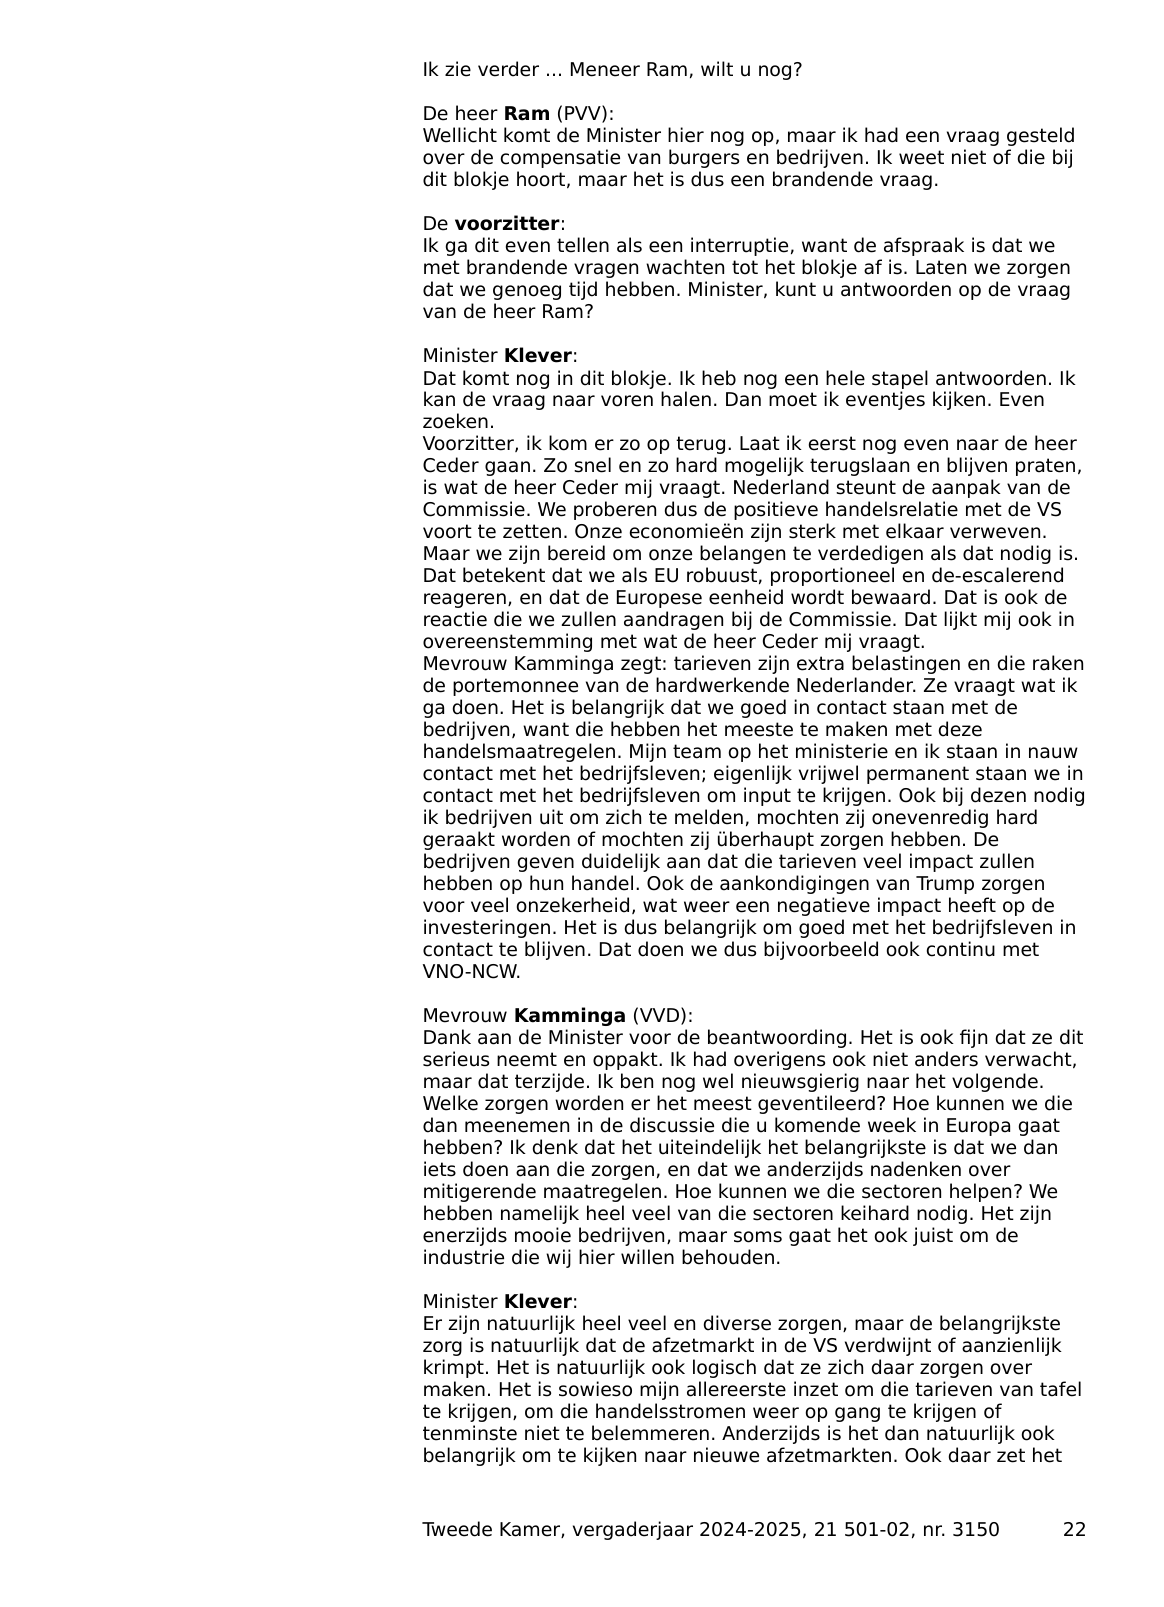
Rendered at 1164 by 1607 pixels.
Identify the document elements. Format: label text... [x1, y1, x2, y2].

text Minister Klever: [422, 345, 1087, 367]
text Wellicht komt de Minister hier nog op, maar ik had een vraag gesteld over de compensatie van burgers en bedrijven. Ik weet niet of die bij dit blokje hoort, maar het is dus een brandende vraag. [422, 125, 1087, 191]
text De voorzitter: [422, 213, 1087, 235]
text Dank aan de Minister voor de beantwoording. Het is ook fijn dat ze dit serieus neemt en oppakt. Ik had overigens ook niet anders verwacht, maar dat terzijde. Ik ben nog wel nieuwsgierig naar het volgende. Welke zorgen worden er het meest geventileerd? Hoe kunnen we die dan meenemen in de discussie die u komende week in Europa gaat hebben? Ik denk dat het uiteindelijk het belangrijkste is dat we dan iets doen aan die zorgen, en dat we anderzijds nadenken over mitigerende maatregelen. Hoe kunnen we die sectoren helpen? We hebben namelijk heel veel van die sectoren keihard nodig. Het zijn enerzijds mooie bedrijven, maar soms gaat het ook juist om de industrie die wij hier willen behouden. [422, 1027, 1087, 1269]
text Ik zie verder ... Meneer Ram, wilt u nog? [422, 59, 1087, 81]
text Voorzitter, ik kom er zo op terug. Laat ik eerst nog even naar de heer Ceder gaan. Zo snel en zo hard mogelijk terugslaan en blijven praten, is wat de heer Ceder mij vraagt. Nederland steunt de aanpak van de Commissie. We proberen dus de positieve handelsrelatie met de VS voort te zetten. Onze economieën zijn sterk met elkaar verweven. Maar we zijn bereid om onze belangen te verdedigen als dat nodig is. Dat betekent dat we als EU robuust, proportioneel en de-escalerend reageren, en dat de Europese eenheid wordt bewaard. Dat is ook de reactie die we zullen aandragen bij de Commissie. Dat lijkt mij ook in overeenstemming met wat de heer Ceder mij vraagt. [422, 433, 1087, 653]
text Er zijn natuurlijk heel veel en diverse zorgen, maar de belangrijkste zorg is natuurlijk dat de afzetmarkt in de VS verdwijnt of aanzienlijk krimpt. Het is natuurlijk ook logisch dat ze zich daar zorgen over maken. Het is sowieso mijn allereerste inzet om die tarieven van tafel te krijgen, om die handelsstromen weer op gang te krijgen of tenminste niet te belemmeren. Anderzijds is het dan natuurlijk ook belangrijk om te kijken naar nieuwe afzetmarkten. Ook daar zet het [422, 1313, 1087, 1467]
text Dat komt nog in dit blokje. Ik heb nog een hele stapel antwoorden. Ik kan de vraag naar voren halen. Dan moet ik eventjes kijken. Even zoeken. [422, 367, 1087, 433]
text Mevrouw Kamminga zegt: tarieven zijn extra belastingen en die raken de portemonnee van de hardwerkende Nederlander. Ze vraagt wat ik ga doen. Het is belangrijk dat we goed in contact staan met de bedrijven, want die hebben het meeste te maken met deze handelsmaatregelen. Mijn team op het ministerie en ik staan in nauw contact met het bedrijfsleven; eigenlijk vrijwel permanent staan we in contact met het bedrijfsleven om input te krijgen. Ook bij dezen nodig ik bedrijven uit om zich te melden, mochten zij onevenredig hard geraakt worden of mochten zij überhaupt zorgen hebben. De bedrijven geven duidelijk aan dat die tarieven veel impact zullen hebben op hun handel. Ook de aankondigingen van Trump zorgen voor veel onzekerheid, wat weer een negatieve impact heeft op de investeringen. Het is dus belangrijk om goed met het bedrijfsleven in contact te blijven. Dat doen we dus bijvoorbeeld ook continu met VNO-NCW. [422, 653, 1087, 983]
text De heer Ram (PVV): [422, 103, 1087, 125]
text Ik ga dit even tellen als een interruptie, want de afspraak is dat we met brandende vragen wachten tot het blokje af is. Laten we zorgen dat we genoeg tijd hebben. Minister, kunt u antwoorden op de vraag van de heer Ram? [422, 235, 1087, 323]
text Mevrouw Kamminga (VVD): [422, 1005, 1087, 1027]
text Minister Klever: [422, 1291, 1087, 1313]
